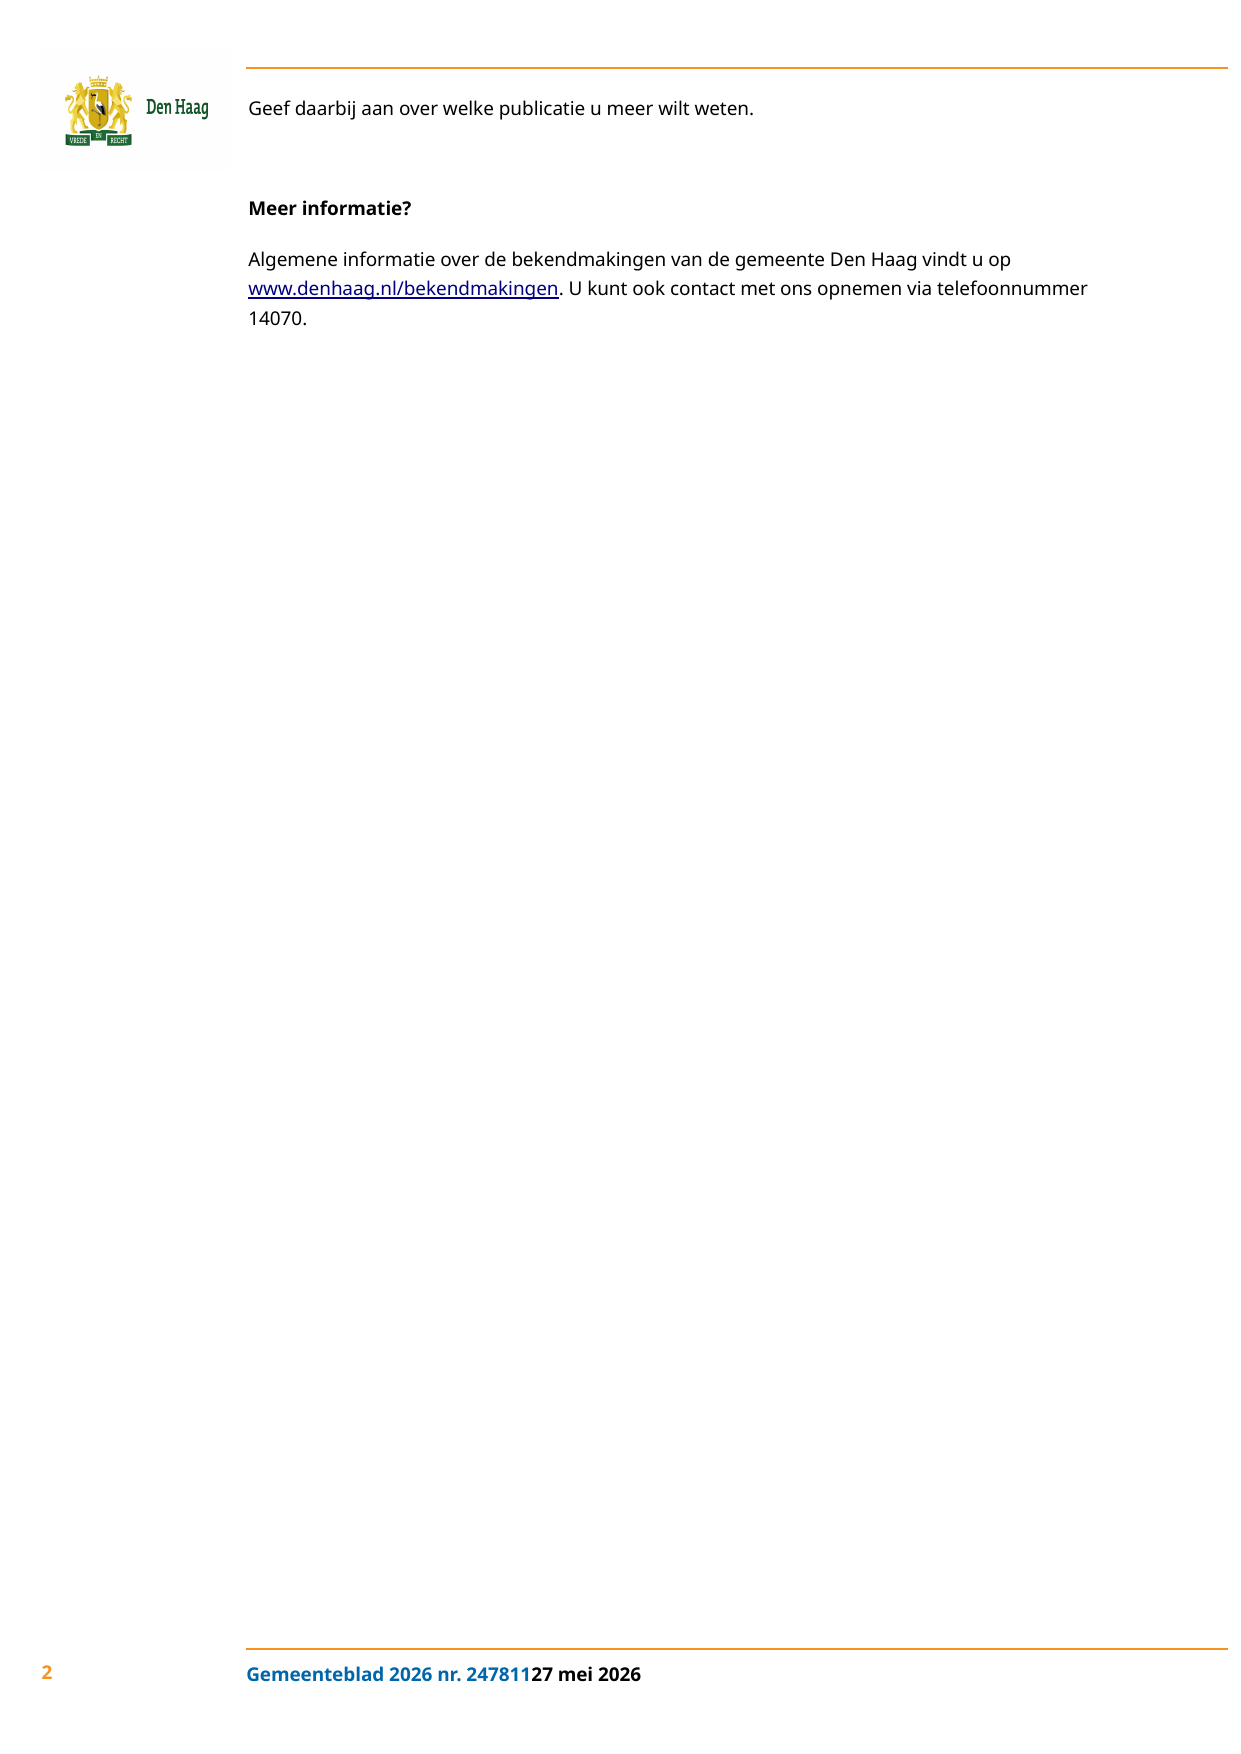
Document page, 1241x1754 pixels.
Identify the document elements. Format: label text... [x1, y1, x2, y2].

picture [41, 47, 231, 172]
text Geef daarbij aan over welke publicatie u meer wilt weten. [248, 95, 1152, 121]
text Meer informatie? [248, 196, 1152, 221]
text Algemene informatie over de bekendmakingen van de gemeente Den Haag vindt u op www.denhaag.nl/bekendmakingen. U kunt ook contact met ons opnemen via telefoonnummer 14070. [248, 246, 1152, 331]
